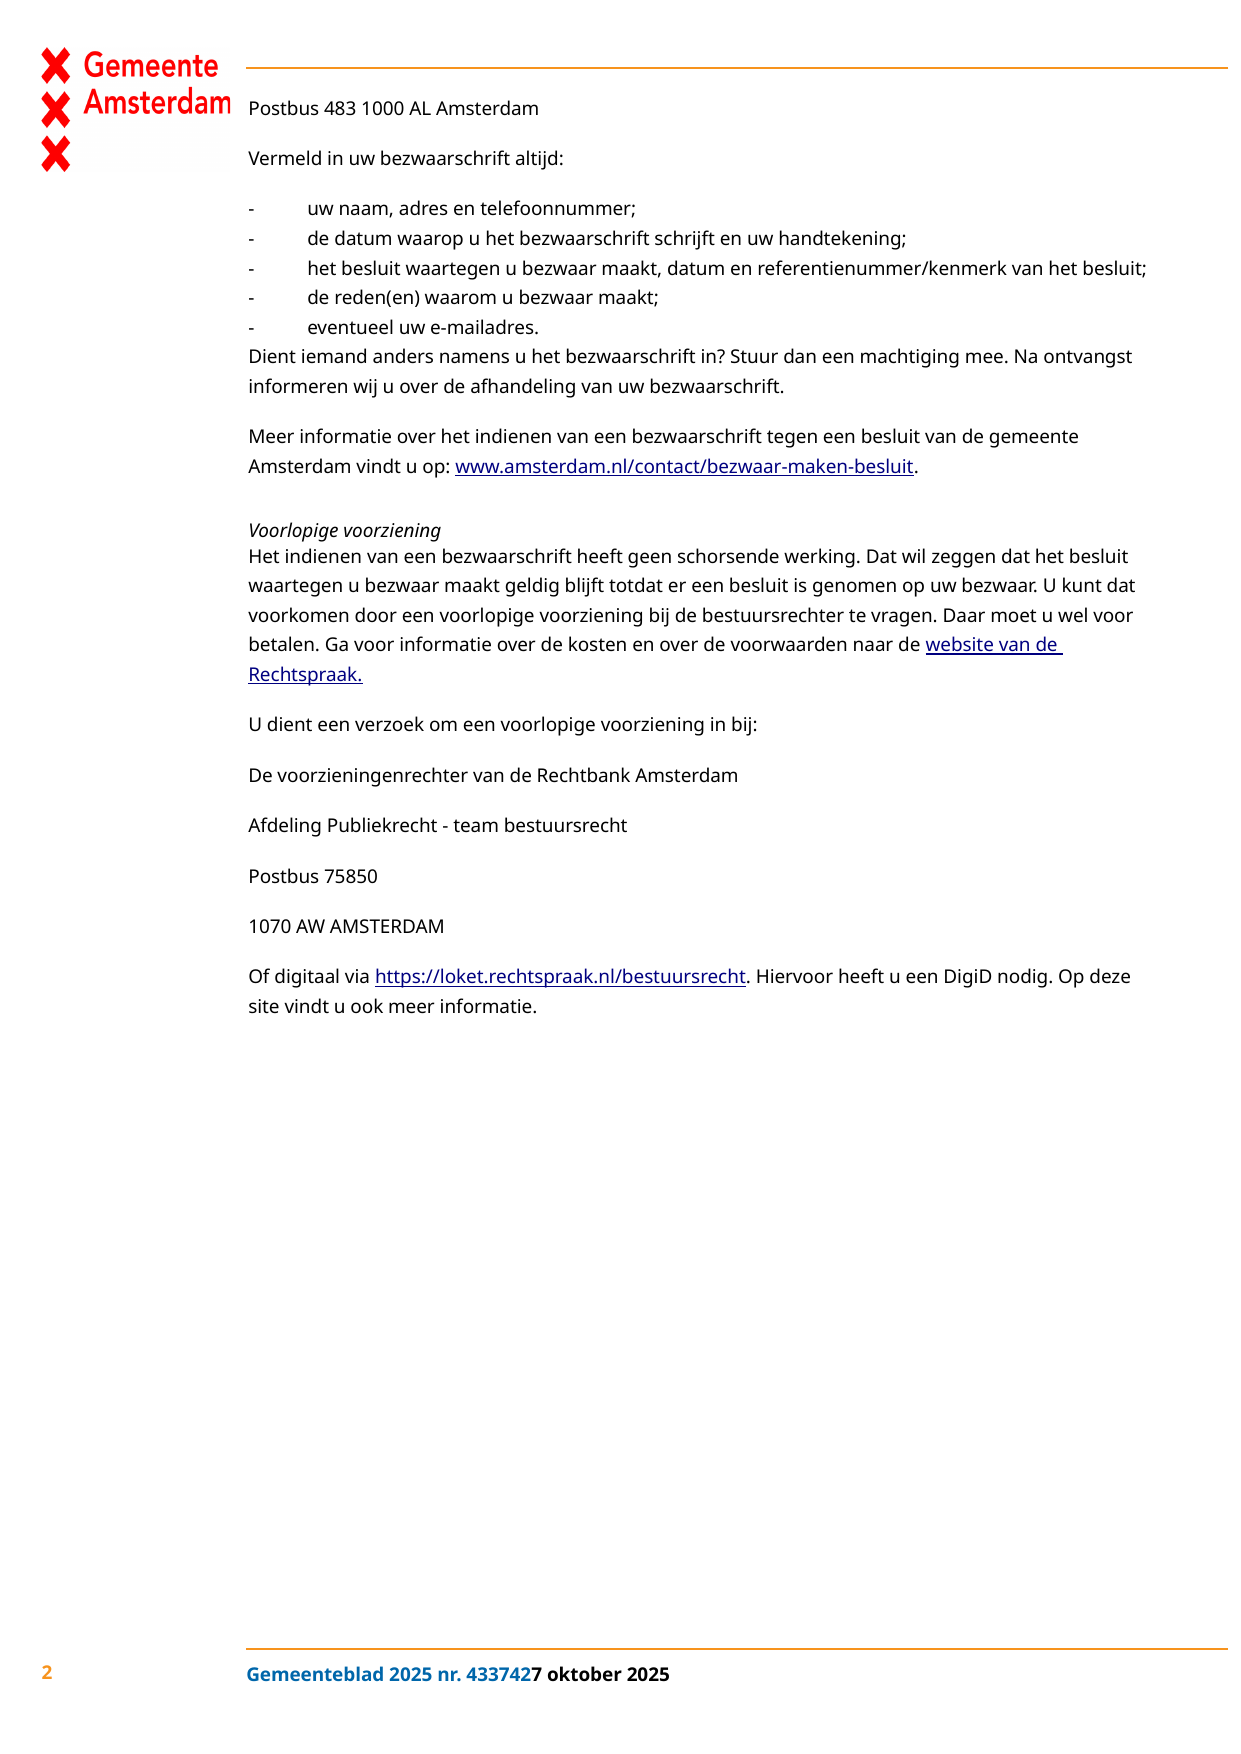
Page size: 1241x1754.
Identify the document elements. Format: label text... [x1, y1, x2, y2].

text Dient iemand anders namens u het bezwaarschrift in? Stuur dan een machtiging mee. Na ontvangst informeren wij u over de afhandeling van uw bezwaarschrift. [248, 343, 1152, 399]
text Postbus 75850 [248, 863, 1152, 888]
list uw naam, adres en telefoonnummer; [248, 196, 1152, 221]
text Voorlopige voorziening [248, 517, 1152, 543]
text 1070 AW AMSTERDAM [248, 913, 1152, 939]
text Meer informatie over het indienen van een bezwaarschrift tegen een besluit van de gemeente Amsterdam vindt u op: www.amsterdam.nl/contact/bezwaar-maken-besluit. [248, 423, 1152, 479]
text Of digitaal via https://loket.rechtspraak.nl/bestuursrecht. Hiervoor heeft u een DigiD nodig. Op deze site vindt u ook meer informatie. [248, 964, 1152, 1019]
text Postbus 483 1000 AL Amsterdam [248, 95, 1152, 121]
picture [41, 47, 231, 172]
list de datum waarop u het bezwaarschrift schrijft en uw handtekening; [248, 225, 1152, 251]
list eventueel uw e-mailadres. [248, 314, 1152, 340]
list de reden(en) waarom u bezwaar maakt; [248, 284, 1152, 310]
text Afdeling Publiekrecht - team bestuursrecht [248, 812, 1152, 838]
text U dient een verzoek om een voorlopige voorziening in bij: [248, 712, 1152, 737]
text Het indienen van een bezwaarschrift heeft geen schorsende werking. Dat wil zeggen dat het besluit waartegen u bezwaar maakt geldig blijft totdat er een besluit is genomen op uw bezwaar. U kunt dat voorkomen door een voorlopige voorziening bij de bestuursrechter te vragen. Daar moet u wel voor betalen. Ga voor informatie over de kosten en over de voorwaarden naar de website van de Rechtspraak. [248, 543, 1152, 687]
text De voorzieningenrechter van de Rechtbank Amsterdam [248, 762, 1152, 788]
list het besluit waartegen u bezwaar maakt, datum en referentienummer/kenmerk van het besluit; [248, 255, 1152, 281]
text Vermeld in uw bezwaarschrift altijd: [248, 145, 1152, 171]
